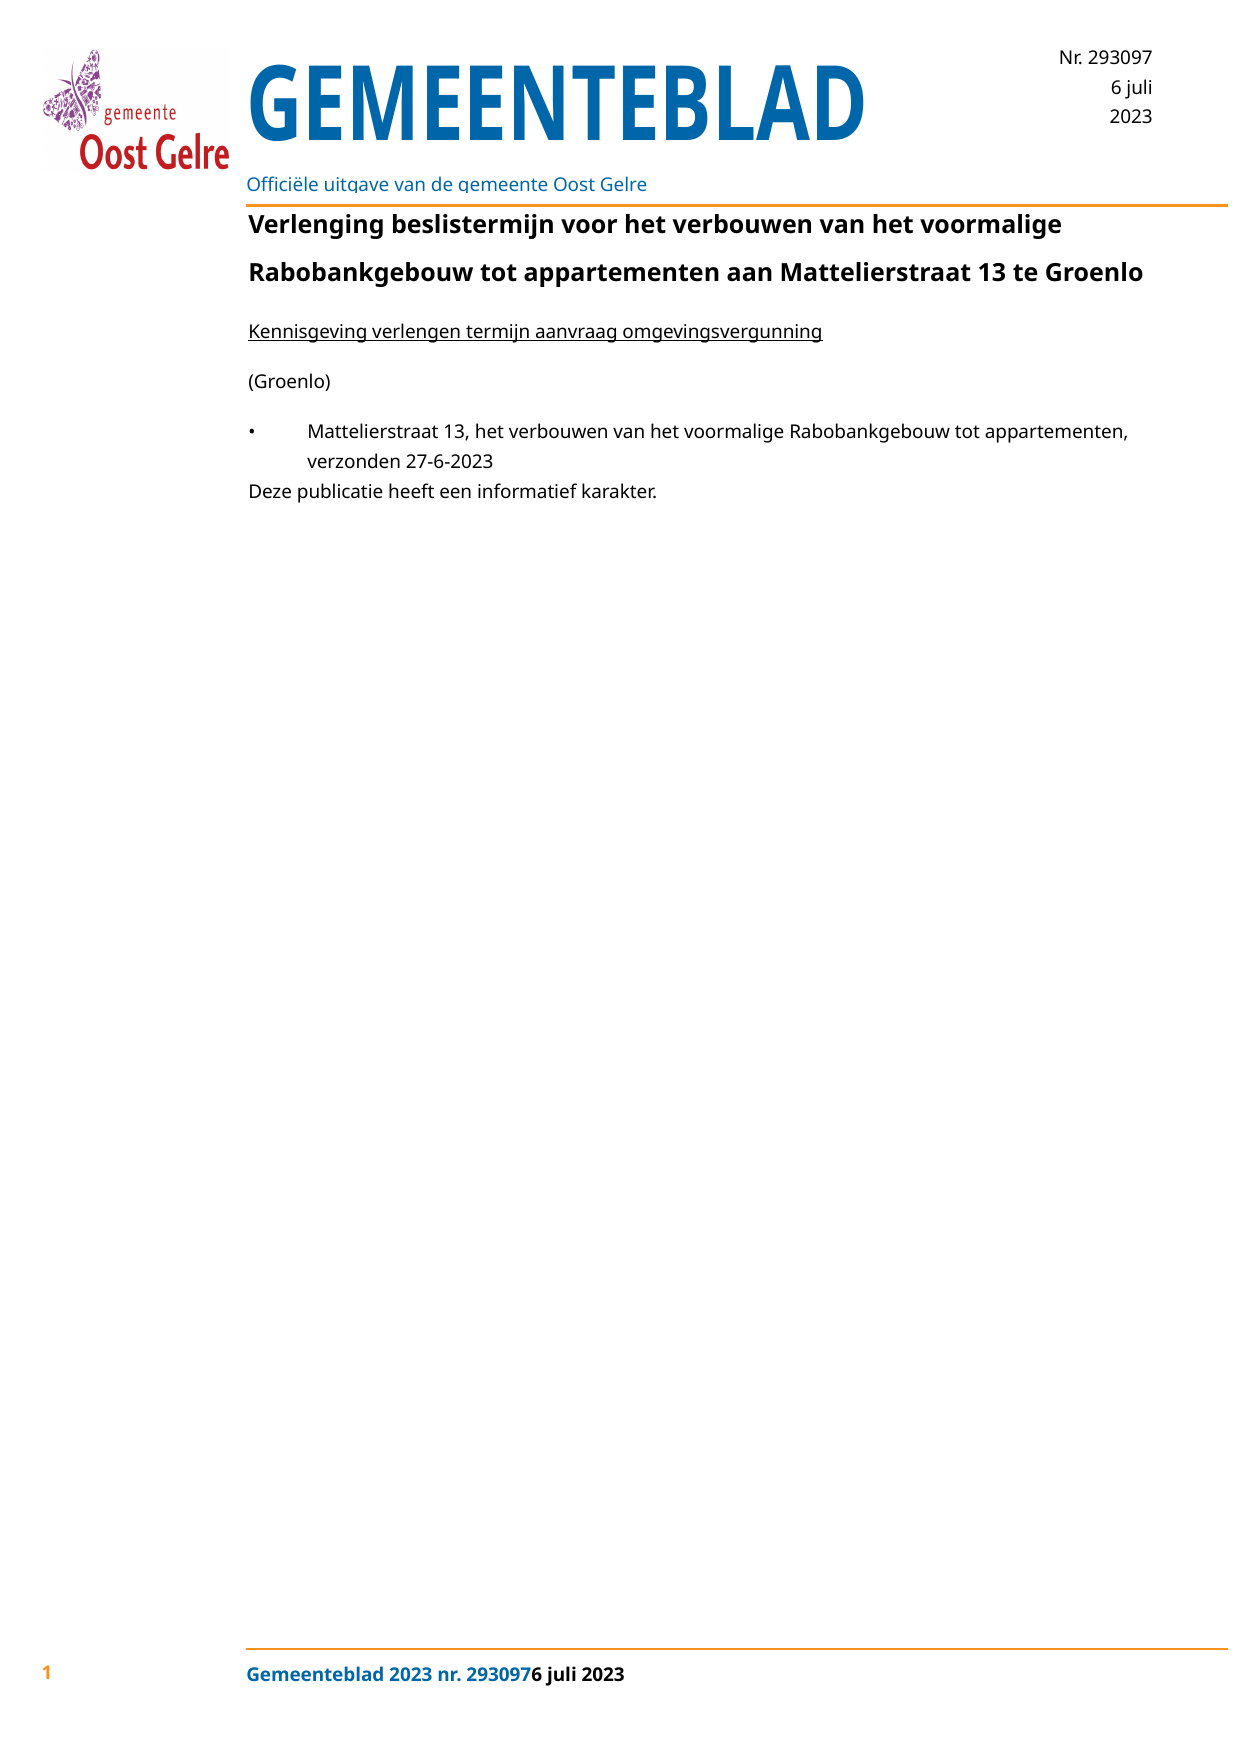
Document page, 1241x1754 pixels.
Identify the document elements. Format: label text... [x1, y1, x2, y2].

text (Groenlo) [248, 368, 1152, 394]
text Verlenging beslistermijn voor het verbouwen van het voormalige Rabobankgebouw tot appartementen aan Mattelierstraat 13 te Groenlo [248, 207, 1152, 288]
picture [41, 47, 231, 172]
text Deze publicatie heeft een informatief karakter. [248, 478, 1152, 504]
text Kennisgeving verlengen termijn aanvraag omgevingsvergunning [248, 318, 1152, 344]
list Mattelierstraat 13, het verbouwen van het voormalige Rabobankgebouw tot appartementen, verzonden 27-6-2023 [248, 419, 1152, 474]
